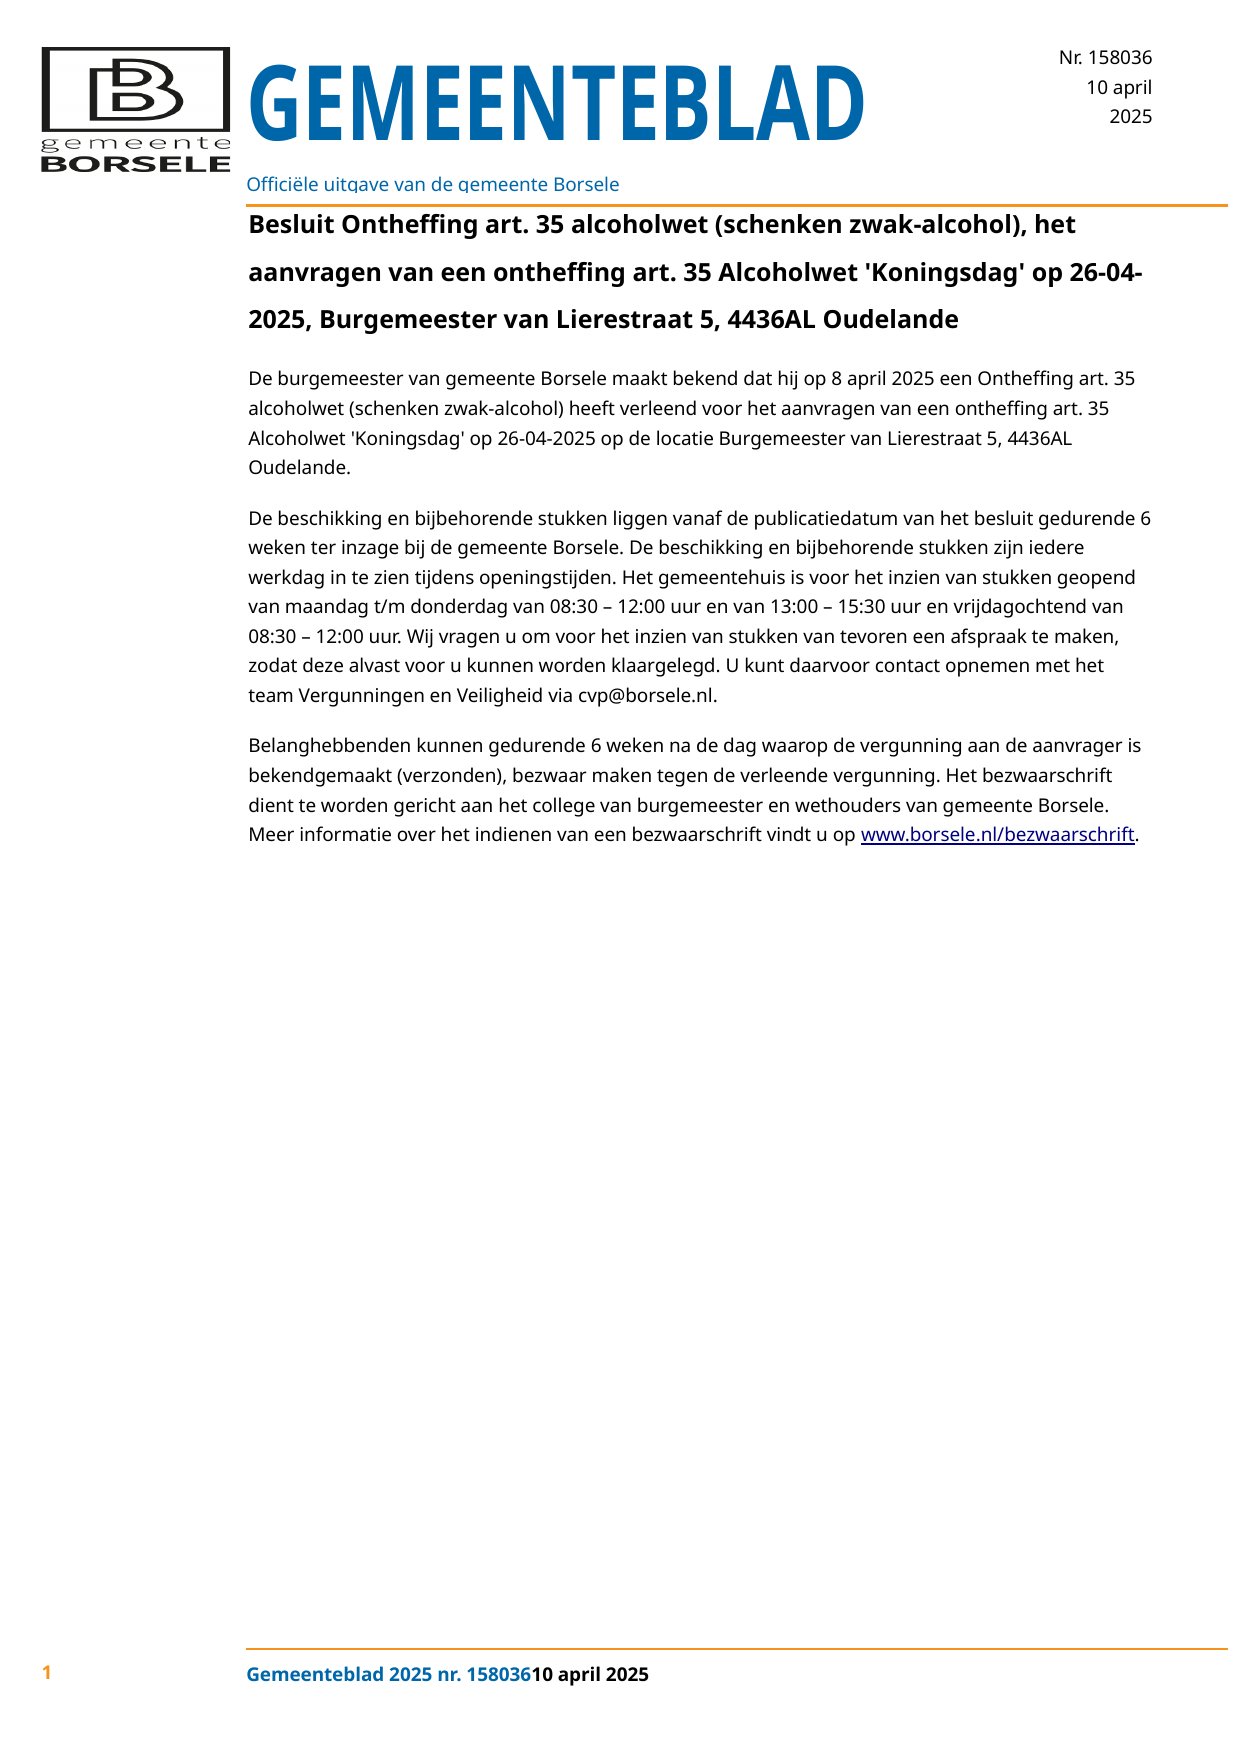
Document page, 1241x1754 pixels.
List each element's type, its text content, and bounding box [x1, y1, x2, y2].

text De beschikking en bijbehorende stukken liggen vanaf de publicatiedatum van het besluit gedurende 6 weken ter inzage bij de gemeente Borsele. De beschikking en bijbehorende stukken zijn iedere werkdag in te zien tijdens openingstijden. Het gemeentehuis is voor het inzien van stukken geopend van maandag t/m donderdag van 08:30 – 12:00 uur en van 13:00 – 15:30 uur en vrijdagochtend van 08:30 – 12:00 uur. Wij vragen u om voor het inzien van stukken van tevoren een afspraak te maken, zodat deze alvast voor u kunnen worden klaargelegd. U kunt daarvoor contact opnemen met het team Vergunningen en Veiligheid via cvp@borsele.nl. [248, 505, 1152, 708]
text Belanghebbenden kunnen gedurende 6 weken na de dag waarop de vergunning aan de aanvrager is bekendgemaakt (verzonden), bezwaar maken tegen de verleende vergunning. Het bezwaarschrift dient te worden gericht aan het college van burgemeester en wethouders van gemeente Borsele. Meer informatie over het indienen van een bezwaarschrift vindt u op www.borsele.nl/bezwaarschrift. [248, 733, 1152, 847]
text De burgemeester van gemeente Borsele maakt bekend dat hij op 8 april 2025 een Ontheffing art. 35 alcoholwet (schenken zwak-alcohol) heeft verleend voor het aanvragen van een ontheffing art. 35 Alcoholwet 'Koningsdag' op 26-04-2025 op de locatie Burgemeester van Lierestraat 5, 4436AL Oudelande. [248, 366, 1152, 480]
picture [41, 47, 231, 172]
text Besluit Ontheffing art. 35 alcoholwet (schenken zwak-alcohol), het aanvragen van een ontheffing art. 35 Alcoholwet 'Koningsdag' op 26-04-2025, Burgemeester van Lierestraat 5, 4436AL Oudelande [248, 207, 1152, 336]
